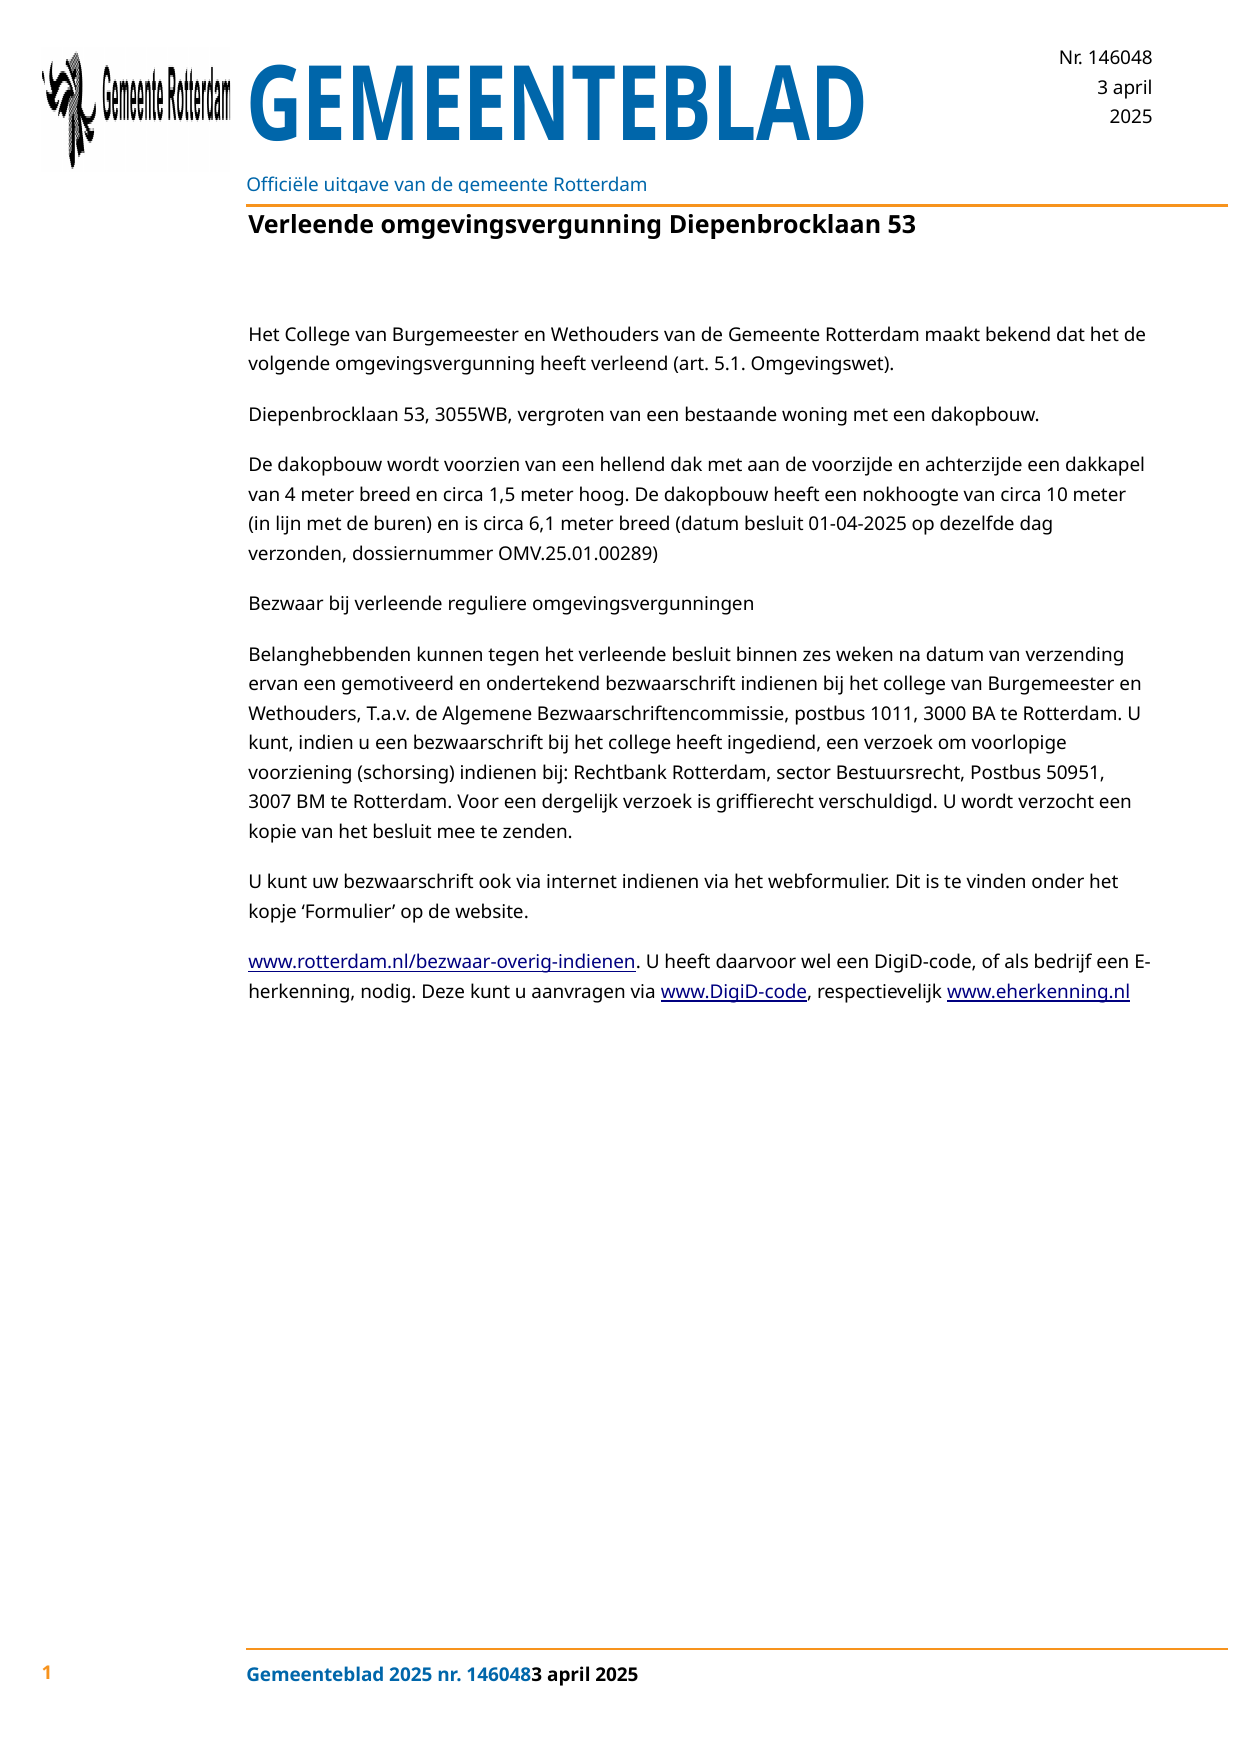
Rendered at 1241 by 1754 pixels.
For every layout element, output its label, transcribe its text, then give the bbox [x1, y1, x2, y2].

text www.rotterdam.nl/bezwaar-overig-indienen. U heeft daarvoor wel een DigiD-code, of als bedrijf een E-herkenning, nodig. Deze kunt u aanvragen via www.DigiD-code, respectievelijk www.eherkenning.nl [248, 949, 1152, 1004]
text U kunt uw bezwaarschrift ook via internet indienen via het webformulier. Dit is te vinden onder het kopje ‘Formulier’ op de website. [248, 869, 1152, 924]
text Belanghebbenden kunnen tegen het verleende besluit binnen zes weken na datum van verzending ervan een gemotiveerd en ondertekend bezwaarschrift indienen bij het college van Burgemeester en Wethouders, T.a.v. de Algemene Bezwaarschriftencommissie, postbus 1011, 3000 BA te Rotterdam. U kunt, indien u een bezwaarschrift bij het college heeft ingediend, een verzoek om voorlopige voorziening (schorsing) indienen bij: Rechtbank Rotterdam, sector Bestuursrecht, Postbus 50951, 3007 BM te Rotterdam. Voor een dergelijk verzoek is griffierecht verschuldigd. U wordt verzocht een kopie van het besluit mee te zenden. [248, 641, 1152, 844]
text Bezwaar bij verleende reguliere omgevingsvergunningen [248, 590, 1152, 616]
text De dakopbouw wordt voorzien van een hellend dak met aan de voorzijde en achterzijde een dakkapel van 4 meter breed en circa 1,5 meter hoog. De dakopbouw heeft een nokhoogte van circa 10 meter (in lijn met de buren) en is circa 6,1 meter breed (datum besluit 01-04-2025 op dezelfde dag verzonden, dossiernummer OMV.25.01.00289) [248, 451, 1152, 566]
picture [41, 47, 231, 172]
text Het College van Burgemeester en Wethouders van de Gemeente Rotterdam maakt bekend dat het de volgende omgevingsvergunning heeft verleend (art. 5.1. Omgevingswet). [248, 321, 1152, 376]
text Verleende omgevingsvergunning Diepenbrocklaan 53 [248, 207, 1152, 241]
text Diepenbrocklaan 53, 3055WB, vergroten van een bestaande woning met een dakopbouw. [248, 401, 1152, 426]
